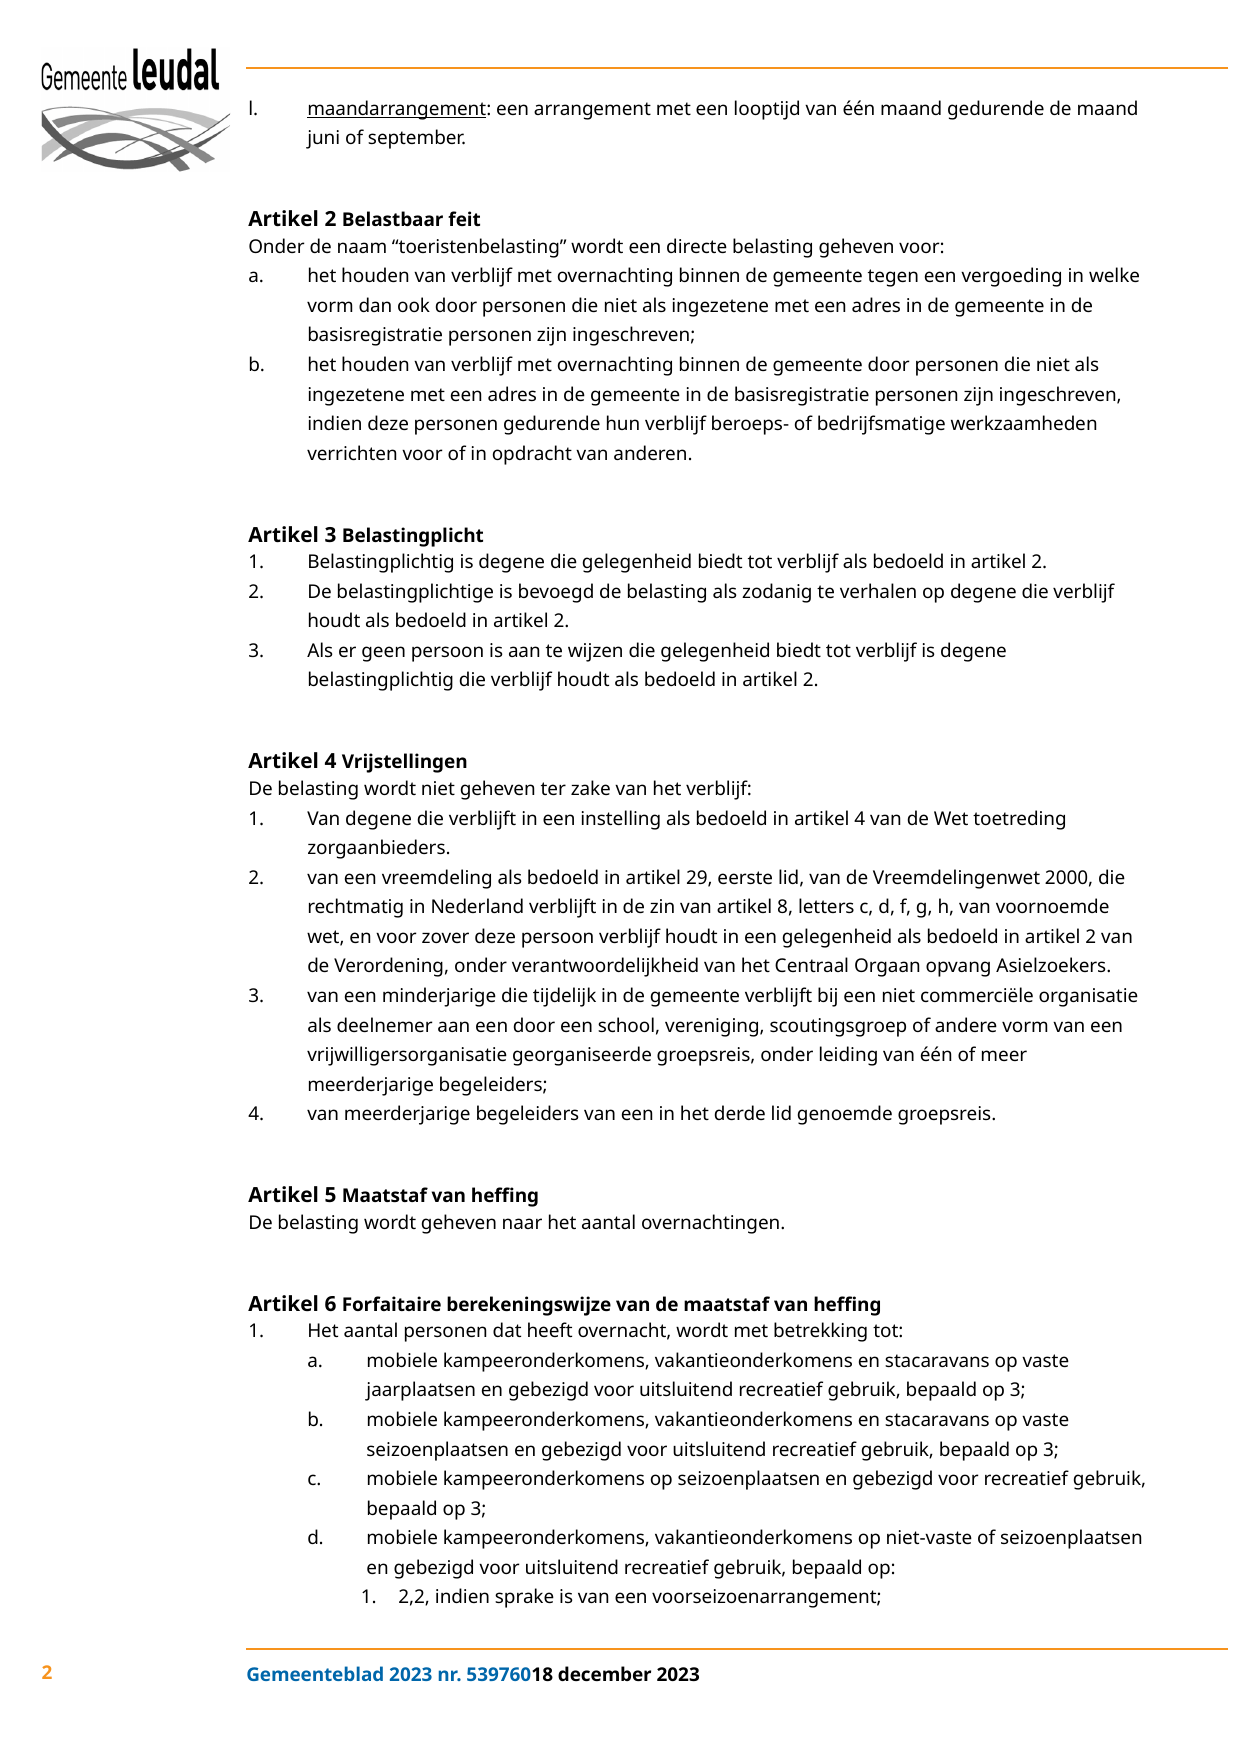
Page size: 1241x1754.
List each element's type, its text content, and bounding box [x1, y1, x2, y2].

text Onder de naam “toeristenbelasting” wordt een directe belasting geheven voor: [248, 233, 1152, 258]
list Van degene die verblijft in een instelling als bedoeld in artikel 4 van de Wet toetreding zorgaanbieders. [248, 805, 1152, 860]
list van een minderjarige die tijdelijk in de gemeente verblijft bij een niet commerciële organisatie als deelnemer aan een door een school, vereniging, scoutingsgroep of andere vorm van een vrijwilligersorganisatie georganiseerde groepsreis, onder leiding van één of meer meerderjarige begeleiders; [248, 982, 1152, 1097]
picture [41, 47, 231, 172]
text Artikel 5 Maatstaf van heffing [248, 1181, 1152, 1209]
list mobiele kampeeronderkomens, vakantieonderkomens en stacaravans op vaste jaarplaatsen en gebezigd voor uitsluitend recreatief gebruik, bepaald op 3; [307, 1347, 1152, 1402]
list mobiele kampeeronderkomens op seizoenplaatsen en gebezigd voor recreatief gebruik, bepaald op 3; [307, 1465, 1152, 1521]
list Belastingplichtig is degene die gelegenheid biedt tot verblijf als bedoeld in artikel 2. [248, 548, 1152, 574]
list mobiele kampeeronderkomens, vakantieonderkomens op niet-vaste of seizoenplaatsen en gebezigd voor uitsluitend recreatief gebruik, bepaald op: [307, 1524, 1152, 1580]
list 2,2, indien sprake is van een voorseizoenarrangement; [361, 1584, 1152, 1609]
list van meerderjarige begeleiders van een in het derde lid genoemde groepsreis. [248, 1101, 1152, 1126]
text Artikel 4 Vrijstellingen [248, 747, 1152, 775]
list van een vreemdeling als bedoeld in artikel 29, eerste lid, van de Vreemdelingenwet 2000, die rechtmatig in Nederland verblijft in de zin van artikel 8, letters c, d, f, g, h, van voornoemde wet, en voor zover deze persoon verblijf houdt in een gelegenheid als bedoeld in artikel 2 van de Verordening, onder verantwoordelijkheid van het Centraal Orgaan opvang Asielzoekers. [248, 864, 1152, 978]
list het houden van verblijf met overnachting binnen de gemeente tegen een vergoeding in welke vorm dan ook door personen die niet als ingezetene met een adres in de gemeente in de basisregistratie personen zijn ingeschreven; [248, 262, 1152, 347]
list mobiele kampeeronderkomens, vakantieonderkomens en stacaravans op vaste seizoenplaatsen en gebezigd voor uitsluitend recreatief gebruik, bepaald op 3; [307, 1406, 1152, 1461]
list maandarrangement: een arrangement met een looptijd van één maand gedurende de maand juni of september. [248, 95, 1152, 150]
list het houden van verblijf met overnachting binnen de gemeente door personen die niet als ingezetene met een adres in de gemeente in de basisregistratie personen zijn ingeschreven, indien deze personen gedurende hun verblijf beroeps- of bedrijfsmatige werkzaamheden verrichten voor of in opdracht van anderen. [248, 351, 1152, 466]
text De belasting wordt niet geheven ter zake van het verblijf: [248, 775, 1152, 801]
list Als er geen persoon is aan te wijzen die gelegenheid biedt tot verblijf is degene belastingplichtig die verblijf houdt als bedoeld in artikel 2. [248, 637, 1152, 692]
text De belasting wordt geheven naar het aantal overnachtingen. [248, 1209, 1152, 1235]
list Het aantal personen dat heeft overnacht, wordt met betrekking tot: [248, 1317, 1152, 1343]
list De belastingplichtige is bevoegd de belasting als zodanig te verhalen op degene die verblijf houdt als bedoeld in artikel 2. [248, 578, 1152, 633]
text Artikel 6 Forfaitaire berekeningswijze van de maatstaf van heffing [248, 1289, 1152, 1317]
text Artikel 2 Belastbaar feit [248, 204, 1152, 233]
text Artikel 3 Belastingplicht [248, 520, 1152, 548]
